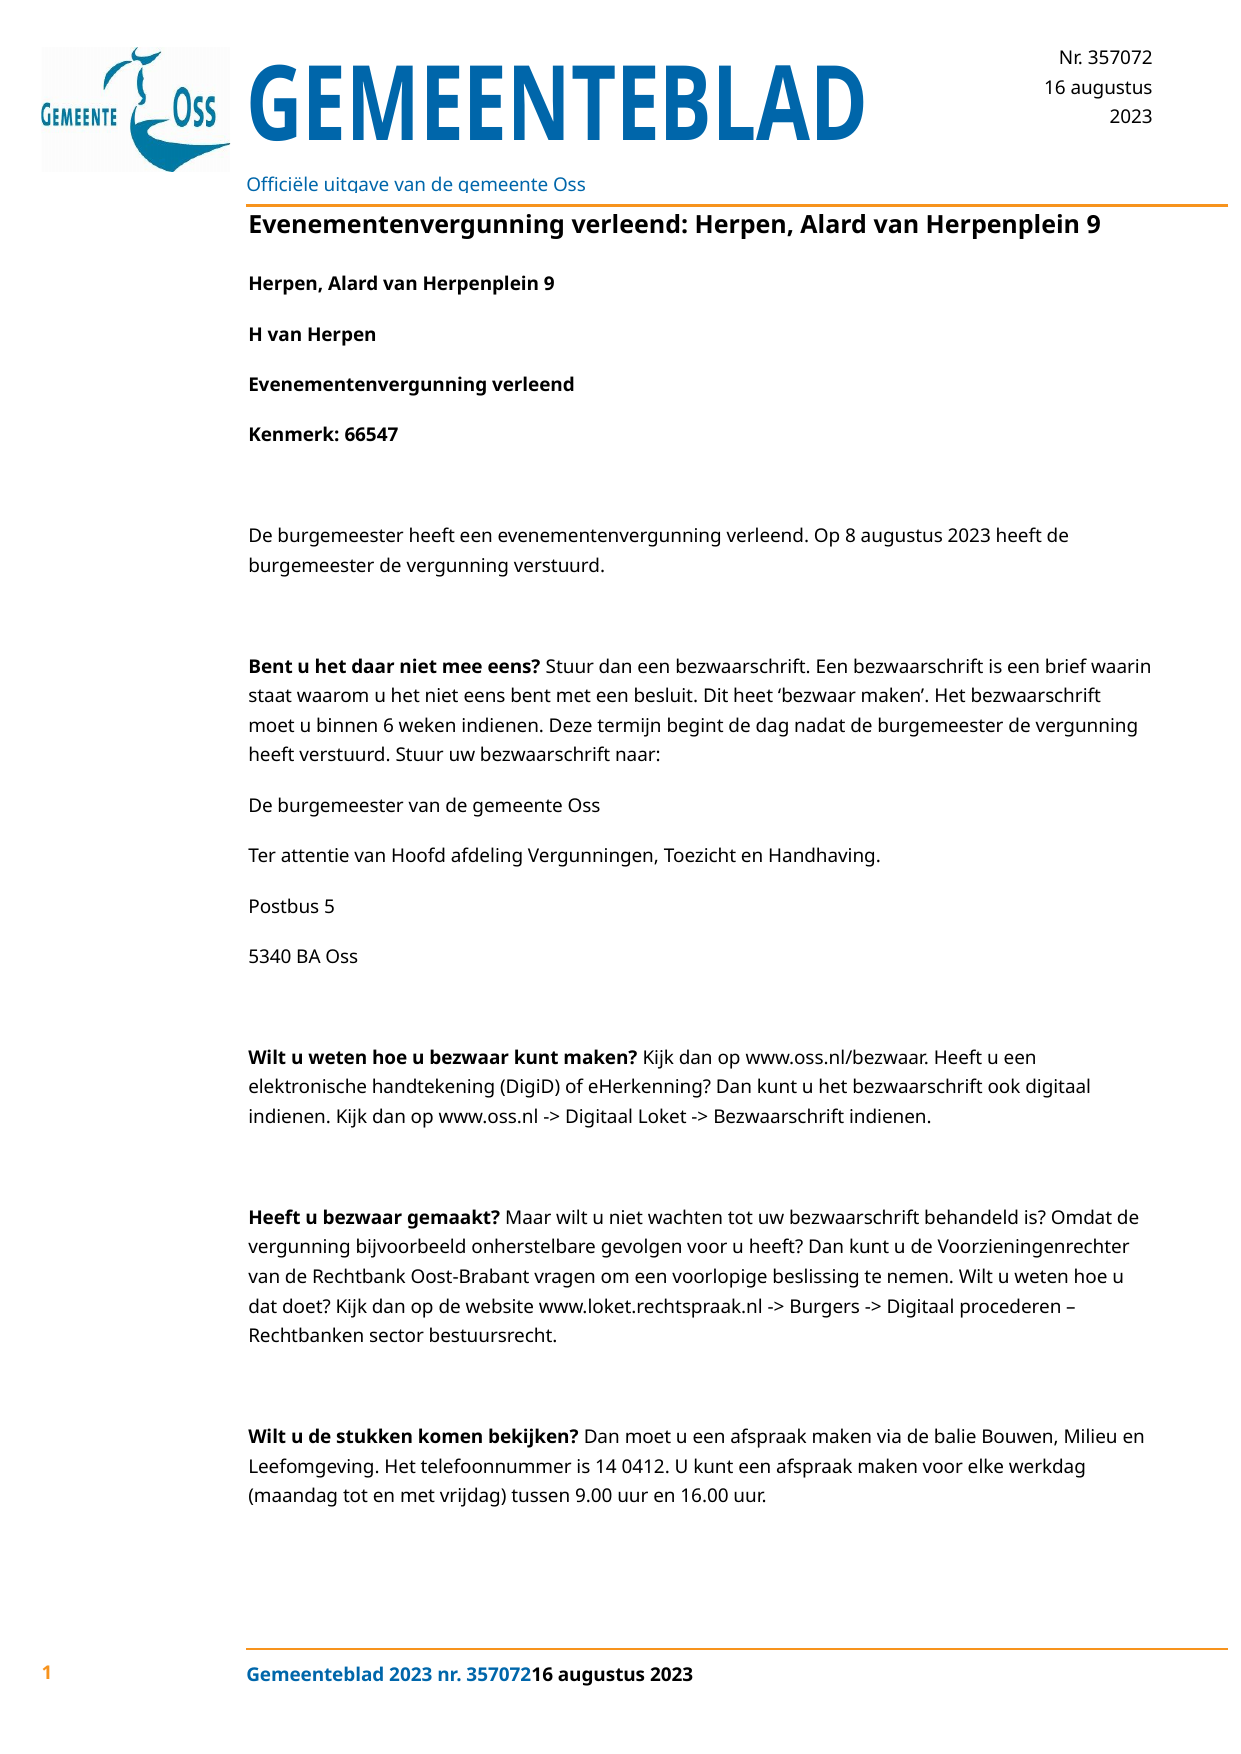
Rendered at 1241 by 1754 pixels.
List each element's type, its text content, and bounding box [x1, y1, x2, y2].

text 5340 BA Oss [248, 943, 1152, 969]
text Evenementenvergunning verleend [248, 371, 1152, 397]
picture [41, 47, 231, 172]
text Ter attentie van Hoofd afdeling Vergunningen, Toezicht en Handhaving. [248, 842, 1152, 868]
text Herpen, Alard van Herpenplein 9 [248, 270, 1152, 296]
text De burgemeester van de gemeente Oss [248, 792, 1152, 818]
text Postbus 5 [248, 893, 1152, 918]
text H van Herpen [248, 321, 1152, 346]
text Wilt u de stukken komen bekijken? Dan moet u een afspraak maken via de balie Bouwen, Milieu en Leefomgeving. Het telefoonnummer is 14 0412. U kunt een afspraak maken voor elke werkdag (maandag tot en met vrijdag) tussen 9.00 uur en 16.00 uur. [248, 1423, 1152, 1508]
text Heeft u bezwaar gemaakt? Maar wilt u niet wachten tot uw bezwaarschrift behandeld is? Omdat de vergunning bijvoorbeeld onherstelbare gevolgen voor u heeft? Dan kunt u de Voorzieningenrechter van de Rechtbank Oost-Brabant vragen om een voorlopige beslissing te nemen. Wilt u weten hoe u dat doet? Kijk dan op de website www.loket.rechtspraak.nl -> Burgers -> Digitaal procederen – Rechtbanken sector bestuursrecht. [248, 1204, 1152, 1348]
text Bent u het daar niet mee eens? Stuur dan een bezwaarschrift. Een bezwaarschrift is een brief waarin staat waarom u het niet eens bent met een besluit. Dit heet ‘bezwaar maken’. Het bezwaarschrift moet u binnen 6 weken indienen. Deze termijn begint de dag nadat de burgemeester de vergunning heeft verstuurd. Stuur uw bezwaarschrift naar: [248, 653, 1152, 767]
text De burgemeester heeft een evenementenvergunning verleend. Op 8 augustus 2023 heeft de burgemeester de vergunning verstuurd. [248, 522, 1152, 578]
text Kenmerk: 66547 [248, 422, 1152, 447]
text Evenementenvergunning verleend: Herpen, Alard van Herpenplein 9 [248, 207, 1152, 241]
text Wilt u weten hoe u bezwaar kunt maken? Kijk dan op www.oss.nl/bezwaar. Heeft u een elektronische handtekening (DigiD) of eHerkenning? Dan kunt u het bezwaarschrift ook digitaal indienen. Kijk dan op www.oss.nl -> Digitaal Loket -> Bezwaarschrift indienen. [248, 1044, 1152, 1129]
